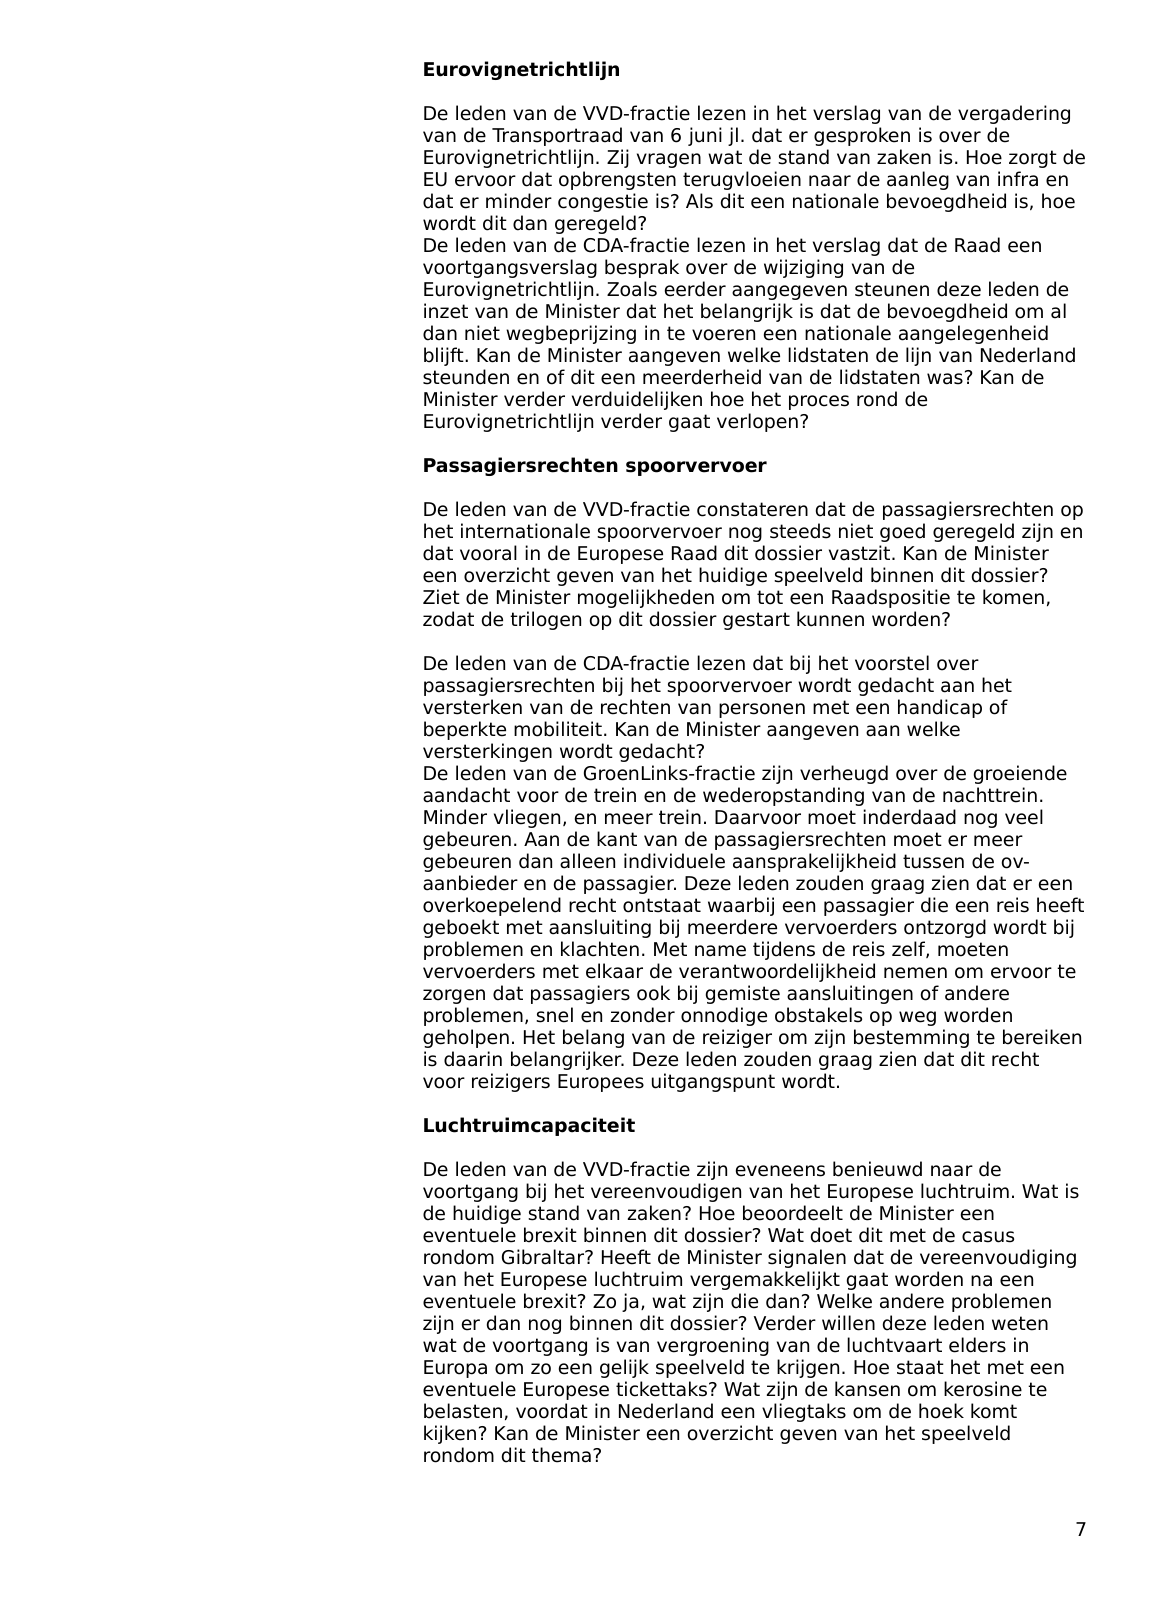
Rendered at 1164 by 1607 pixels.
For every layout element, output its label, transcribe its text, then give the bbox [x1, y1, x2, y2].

text De leden van de VVD-fractie lezen in het verslag van de vergadering van de Transportraad van 6 juni jl. dat er gesproken is over de Eurovignetrichtlijn. Zij vragen wat de stand van zaken is. Hoe zorgt de EU ervoor dat opbrengsten terugvloeien naar de aanleg van infra en dat er minder congestie is? Als dit een nationale bevoegdheid is, hoe wordt dit dan geregeld? [422, 103, 1087, 235]
text De leden van de CDA-fractie lezen dat bij het voorstel over passagiersrechten bij het spoorvervoer wordt gedacht aan het versterken van de rechten van personen met een handicap of beperkte mobiliteit. Kan de Minister aangeven aan welke versterkingen wordt gedacht? [422, 653, 1087, 763]
subtitle Passagiersrechten spoorvervoer [422, 455, 1087, 477]
text De leden van de CDA-fractie lezen in het verslag dat de Raad een voortgangsverslag besprak over de wijziging van de Eurovignetrichtlijn. Zoals eerder aangegeven steunen deze leden de inzet van de Minister dat het belangrijk is dat de bevoegdheid om al dan niet wegbeprijzing in te voeren een nationale aangelegenheid blijft. Kan de Minister aangeven welke lidstaten de lijn van Nederland steunden en of dit een meerderheid van de lidstaten was? Kan de Minister verder verduidelijken hoe het proces rond de Eurovignetrichtlijn verder gaat verlopen? [422, 235, 1087, 433]
text De leden van de GroenLinks-fractie zijn verheugd over de groeiende aandacht voor de trein en de wederopstanding van de nachttrein. Minder vliegen, en meer trein. Daarvoor moet inderdaad nog veel gebeuren. Aan de kant van de passagiersrechten moet er meer gebeuren dan alleen individuele aansprakelijkheid tussen de ov-aanbieder en de passagier. Deze leden zouden graag zien dat er een overkoepelend recht ontstaat waarbij een passagier die een reis heeft geboekt met aansluiting bij meerdere vervoerders ontzorgd wordt bij problemen en klachten. Met name tijdens de reis zelf, moeten vervoerders met elkaar de verantwoordelijkheid nemen om ervoor te zorgen dat passagiers ook bij gemiste aansluitingen of andere problemen, snel en zonder onnodige obstakels op weg worden geholpen. Het belang van de reiziger om zijn bestemming te bereiken is daarin belangrijker. Deze leden zouden graag zien dat dit recht voor reizigers Europees uitgangspunt wordt. [422, 763, 1087, 1093]
subtitle Luchtruimcapaciteit [422, 1115, 1087, 1137]
subtitle Eurovignetrichtlijn [422, 59, 1087, 81]
text De leden van de VVD-fractie constateren dat de passagiersrechten op het internationale spoorvervoer nog steeds niet goed geregeld zijn en dat vooral in de Europese Raad dit dossier vastzit. Kan de Minister een overzicht geven van het huidige speelveld binnen dit dossier? Ziet de Minister mogelijkheden om tot een Raadspositie te komen, zodat de trilogen op dit dossier gestart kunnen worden? [422, 499, 1087, 631]
text De leden van de VVD-fractie zijn eveneens benieuwd naar de voortgang bij het vereenvoudigen van het Europese luchtruim. Wat is de huidige stand van zaken? Hoe beoordeelt de Minister een eventuele brexit binnen dit dossier? Wat doet dit met de casus rondom Gibraltar? Heeft de Minister signalen dat de vereenvoudiging van het Europese luchtruim vergemakkelijkt gaat worden na een eventuele brexit? Zo ja, wat zijn die dan? Welke andere problemen zijn er dan nog binnen dit dossier? Verder willen deze leden weten wat de voortgang is van vergroening van de luchtvaart elders in Europa om zo een gelijk speelveld te krijgen. Hoe staat het met een eventuele Europese tickettaks? Wat zijn de kansen om kerosine te belasten, voordat in Nederland een vliegtaks om de hoek komt kijken? Kan de Minister een overzicht geven van het speelveld rondom dit thema? [422, 1159, 1087, 1467]
